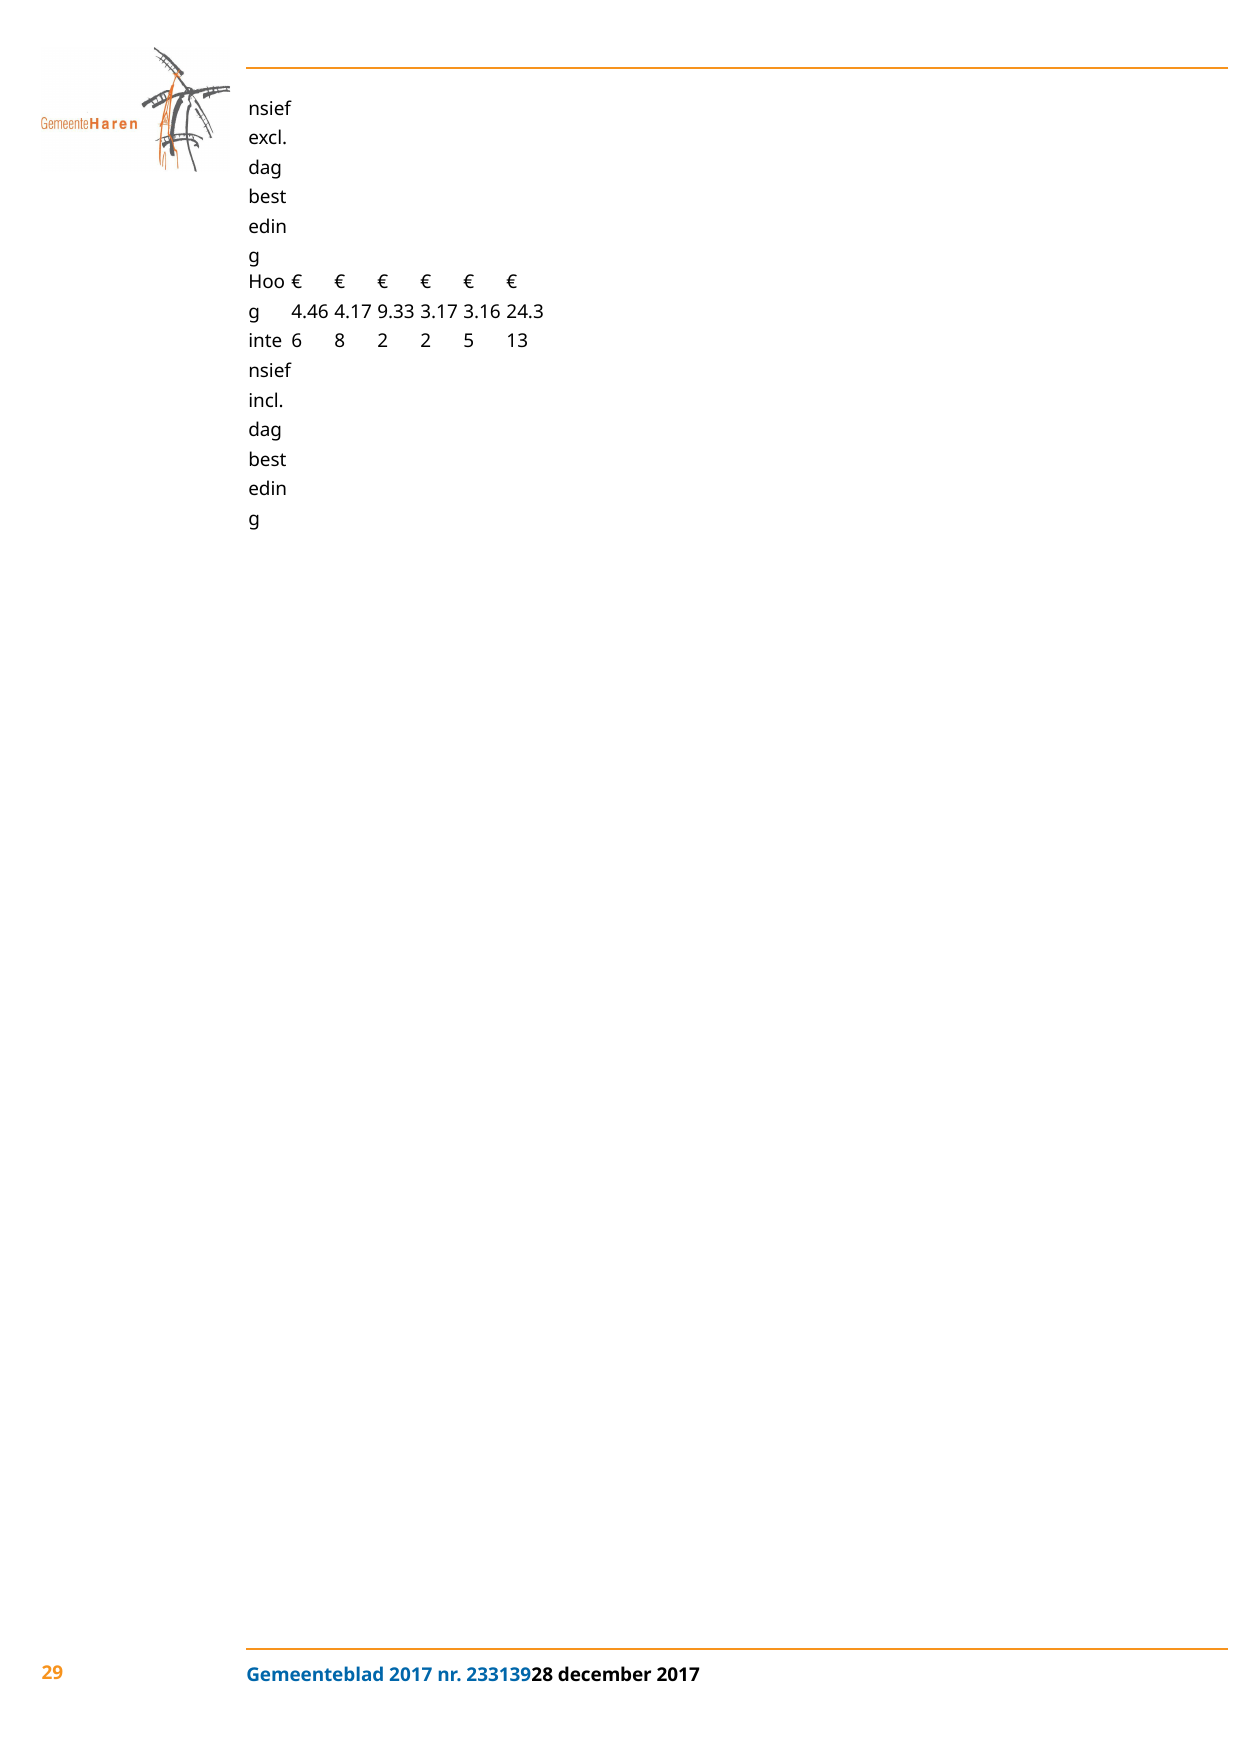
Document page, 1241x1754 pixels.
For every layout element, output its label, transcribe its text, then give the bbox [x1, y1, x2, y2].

table_cell € 9.332 [377, 269, 420, 531]
table_cell [463, 95, 506, 268]
table_cell € 4.466 [291, 269, 334, 531]
table_cell [420, 95, 463, 268]
table_cell Hoog intensief incl. dagbesteding [248, 269, 291, 531]
table_cell € 3.172 [420, 269, 463, 531]
table_cell [291, 95, 334, 268]
table_cell [377, 95, 420, 268]
table_cell € 3.165 [463, 269, 506, 531]
table_cell [506, 95, 549, 268]
table_cell nsief excl. dagbesteding [248, 95, 291, 268]
table_cell € 4.178 [334, 269, 377, 531]
picture [41, 47, 231, 172]
table_cell € 24.313 [506, 269, 549, 531]
table_cell [334, 95, 377, 268]
